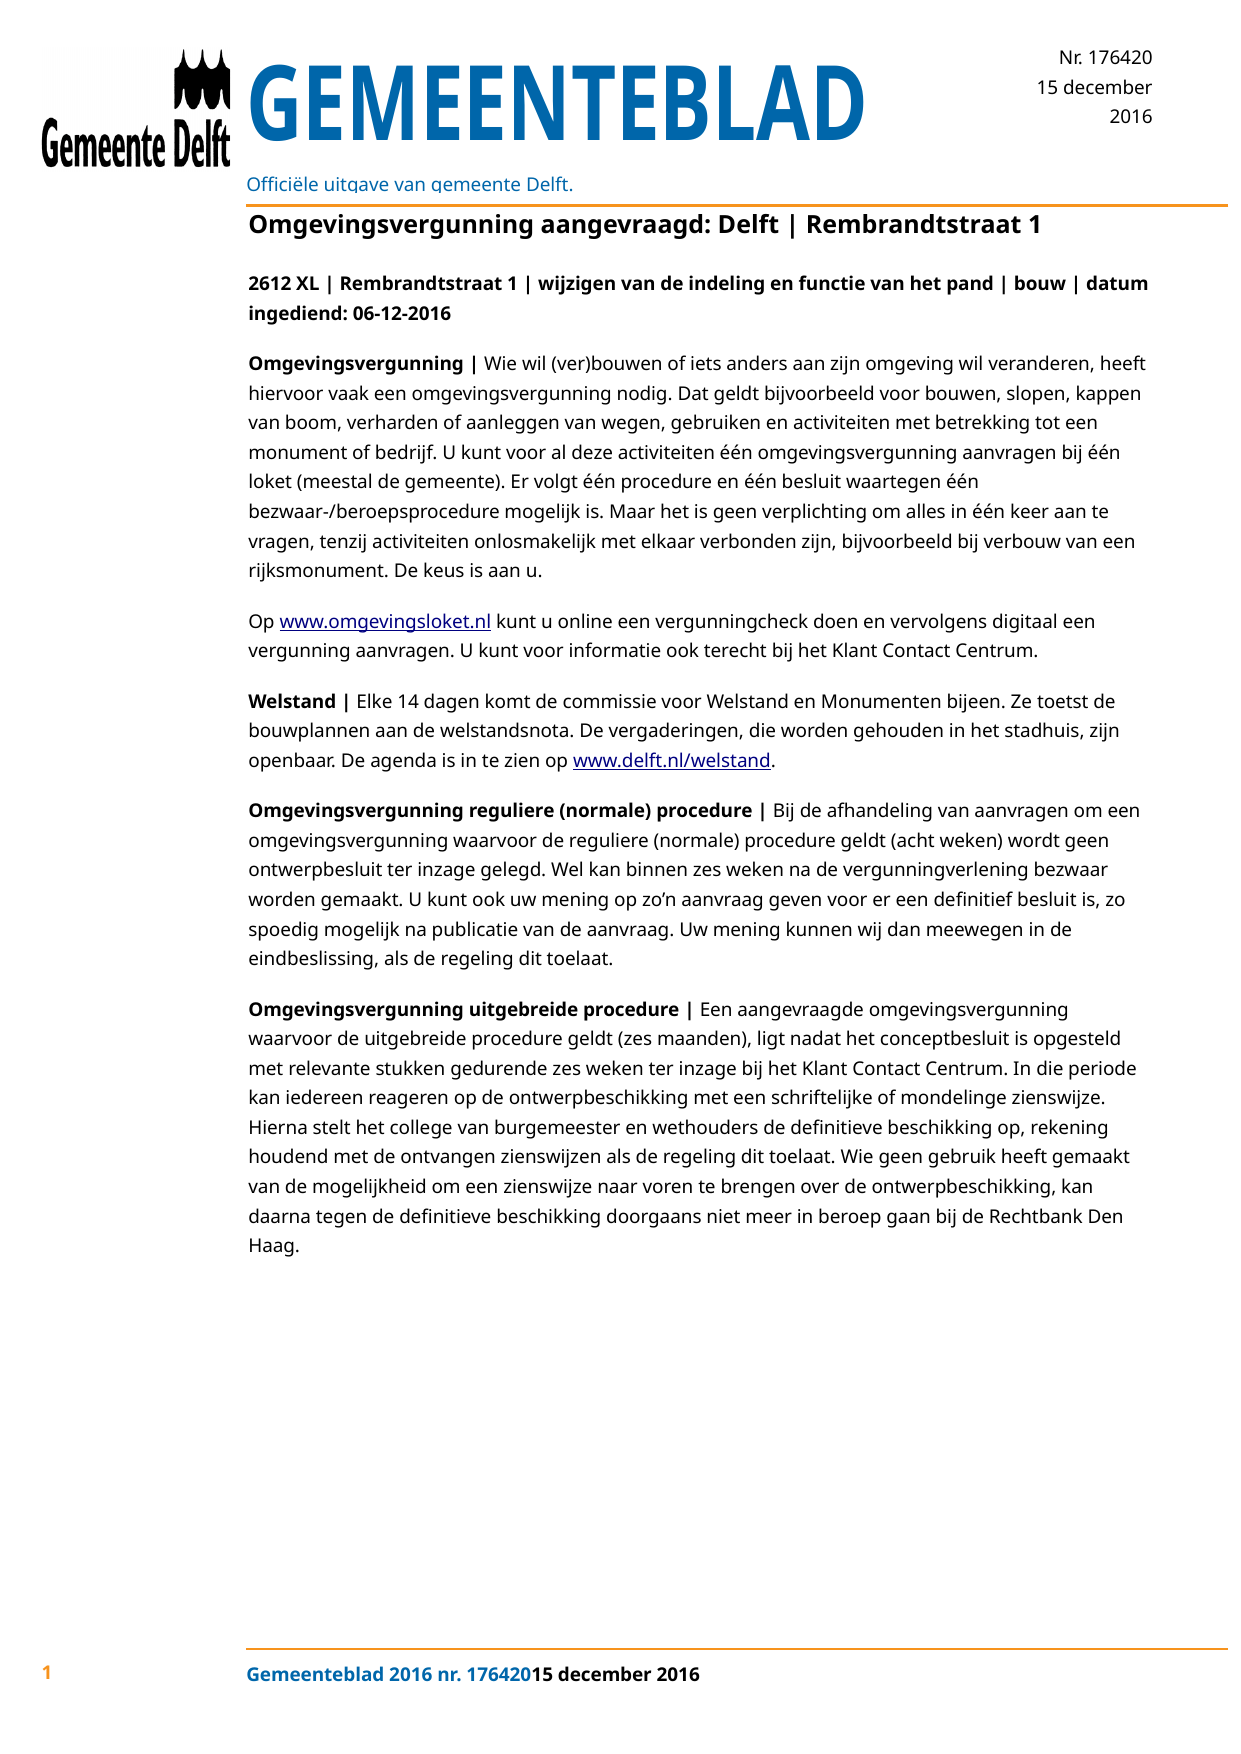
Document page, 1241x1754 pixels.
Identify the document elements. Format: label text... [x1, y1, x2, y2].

text Omgevingsvergunning reguliere (normale) procedure | Bij de afhandeling van aanvragen om een omgevingsvergunning waarvoor de reguliere (normale) procedure geldt (acht weken) wordt geen ontwerpbesluit ter inzage gelegd. Wel kan binnen zes weken na de vergunningverlening bezwaar worden gemaakt. U kunt ook uw mening op zo’n aanvraag geven voor er een definitief besluit is, zo spoedig mogelijk na publicatie van de aanvraag. Uw mening kunnen wij dan meewegen in de eindbeslissing, als de regeling dit toelaat. [248, 797, 1152, 971]
text Omgevingsvergunning uitgebreide procedure | Een aangevraagde omgevingsvergunning waarvoor de uitgebreide procedure geldt (zes maanden), ligt nadat het conceptbesluit is opgesteld met relevante stukken gedurende zes weken ter inzage bij het Klant Contact Centrum. In die periode kan iedereen reageren op de ontwerpbeschikking met een schriftelijke of mondelinge zienswijze. Hierna stelt het college van burgemeester en wethouders de definitieve beschikking op, rekening houdend met de ontvangen zienswijzen als de regeling dit toelaat. Wie geen gebruik heeft gemaakt van de mogelijkheid om een zienswijze naar voren te brengen over de ontwerpbeschikking, kan daarna tegen de definitieve beschikking doorgaans niet meer in beroep gaan bij de Rechtbank Den Haag. [248, 996, 1152, 1258]
picture [41, 47, 231, 172]
text 2612 XL | Rembrandtstraat 1 | wijzigen van de indeling en functie van het pand | bouw | datum ingediend: 06-12-2016 [248, 270, 1152, 326]
text Op www.omgevingsloket.nl kunt u online een vergunningcheck doen en vervolgens digitaal een vergunning aanvragen. U kunt voor informatie ook terecht bij het Klant Contact Centrum. [248, 608, 1152, 663]
text Welstand | Elke 14 dagen komt de commissie voor Welstand en Monumenten bijeen. Ze toetst de bouwplannen aan de welstandsnota. De vergaderingen, die worden gehouden in het stadhuis, zijn openbaar. De agenda is in te zien op www.delft.nl/welstand. [248, 688, 1152, 773]
text Omgevingsvergunning | Wie wil (ver)bouwen of iets anders aan zijn omgeving wil veranderen, heeft hiervoor vaak een omgevingsvergunning nodig. Dat geldt bijvoorbeeld voor bouwen, slopen, kappen van boom, verharden of aanleggen van wegen, gebruiken en activiteiten met betrekking tot een monument of bedrijf. U kunt voor al deze activiteiten één omgevingsvergunning aanvragen bij één loket (meestal de gemeente). Er volgt één procedure en één besluit waartegen één bezwaar-/beroepsprocedure mogelijk is. Maar het is geen verplichting om alles in één keer aan te vragen, tenzij activiteiten onlosmakelijk met elkaar verbonden zijn, bijvoorbeeld bij verbouw van een rijksmonument. De keus is aan u. [248, 350, 1152, 583]
text Omgevingsvergunning aangevraagd: Delft | Rembrandtstraat 1 [248, 207, 1152, 241]
